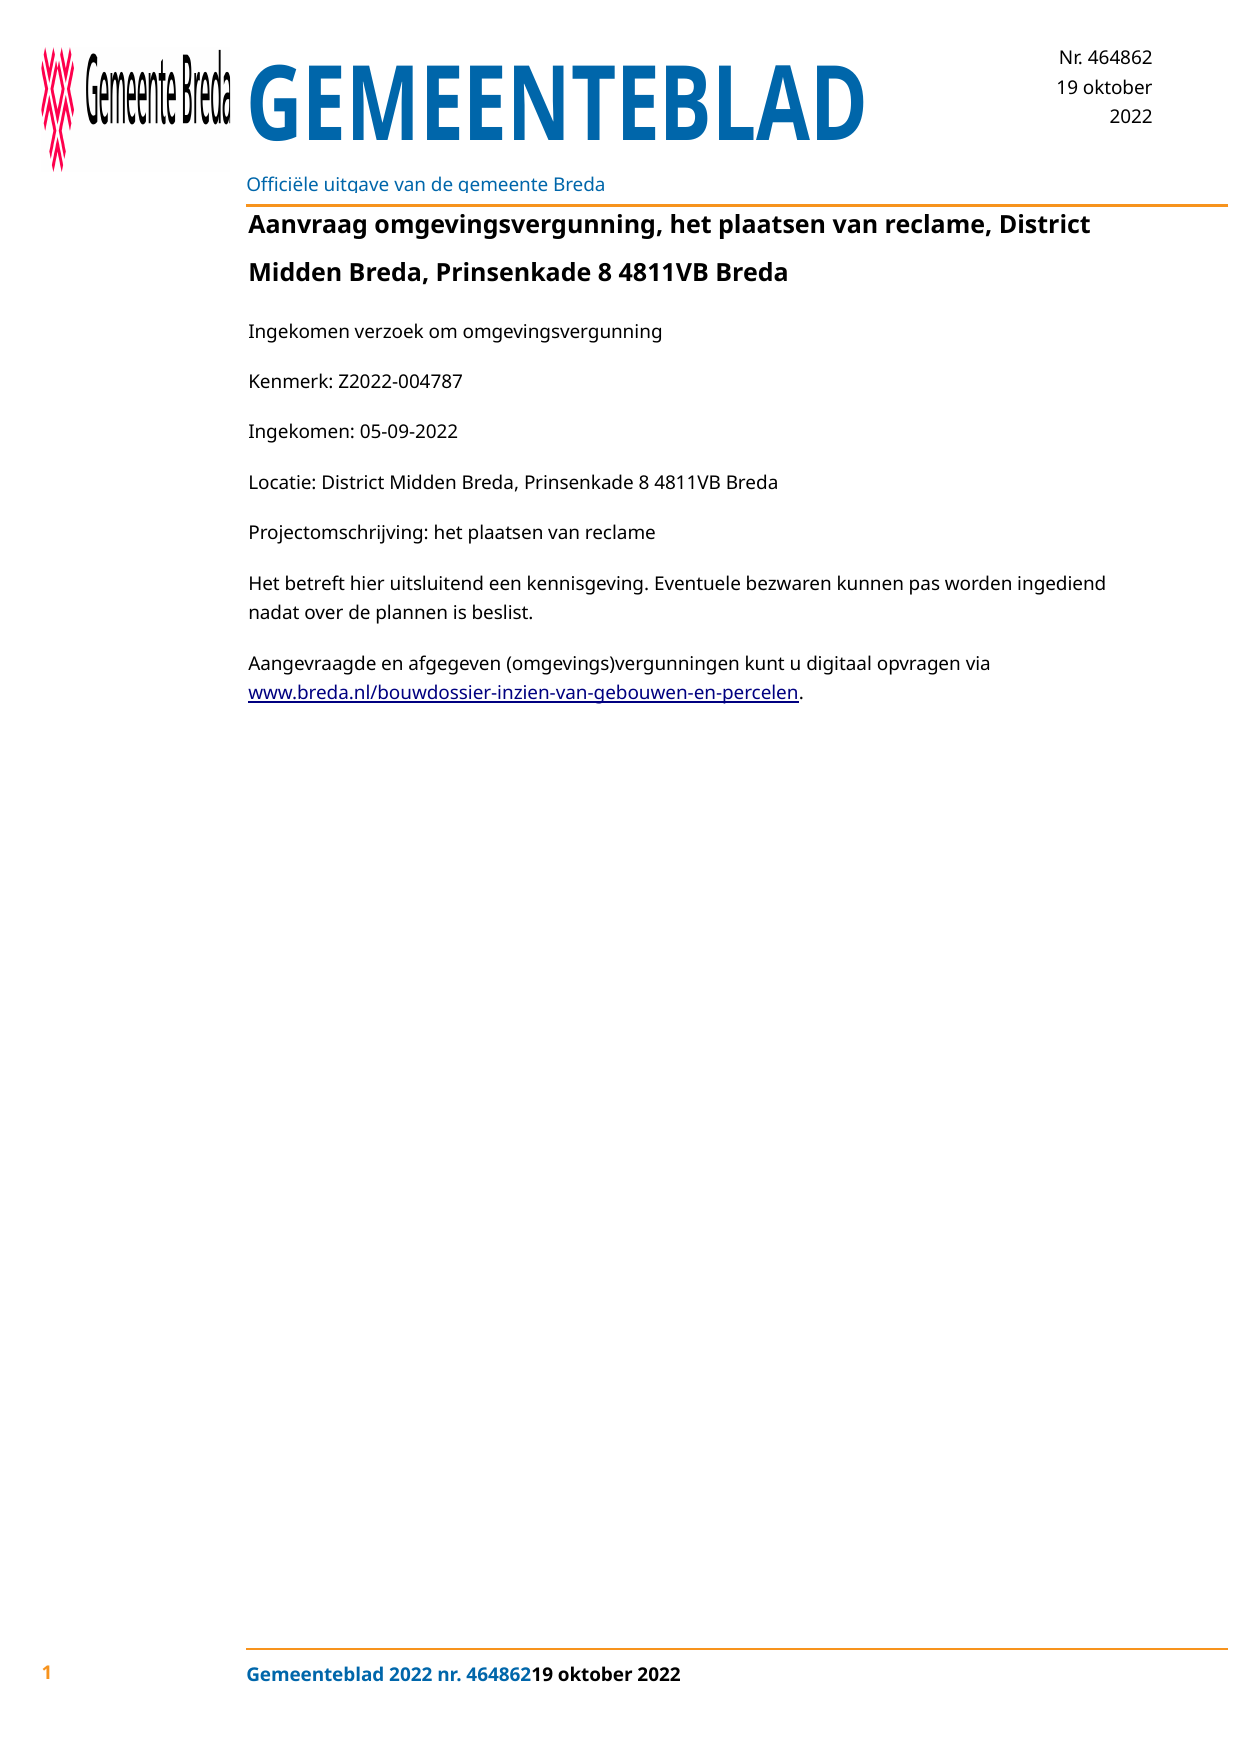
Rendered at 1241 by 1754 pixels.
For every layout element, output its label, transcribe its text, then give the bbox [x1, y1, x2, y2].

text Ingekomen verzoek om omgevingsvergunning [248, 318, 1152, 344]
text Aangevraagde en afgegeven (omgevings)vergunningen kunt u digitaal opvragen via www.breda.nl/bouwdossier-inzien-van-gebouwen-en-percelen. [248, 650, 1152, 705]
text Aanvraag omgevingsvergunning, het plaatsen van reclame, District Midden Breda, Prinsenkade 8 4811VB Breda [248, 207, 1152, 288]
text Projectomschrijving: het plaatsen van reclame [248, 519, 1152, 545]
text Kenmerk: Z2022-004787 [248, 368, 1152, 394]
text Locatie: District Midden Breda, Prinsenkade 8 4811VB Breda [248, 469, 1152, 495]
text Ingekomen: 05-09-2022 [248, 419, 1152, 444]
text Het betreft hier uitsluitend een kennisgeving. Eventuele bezwaren kunnen pas worden ingediend nadat over de plannen is beslist. [248, 570, 1152, 625]
picture [41, 47, 231, 172]
